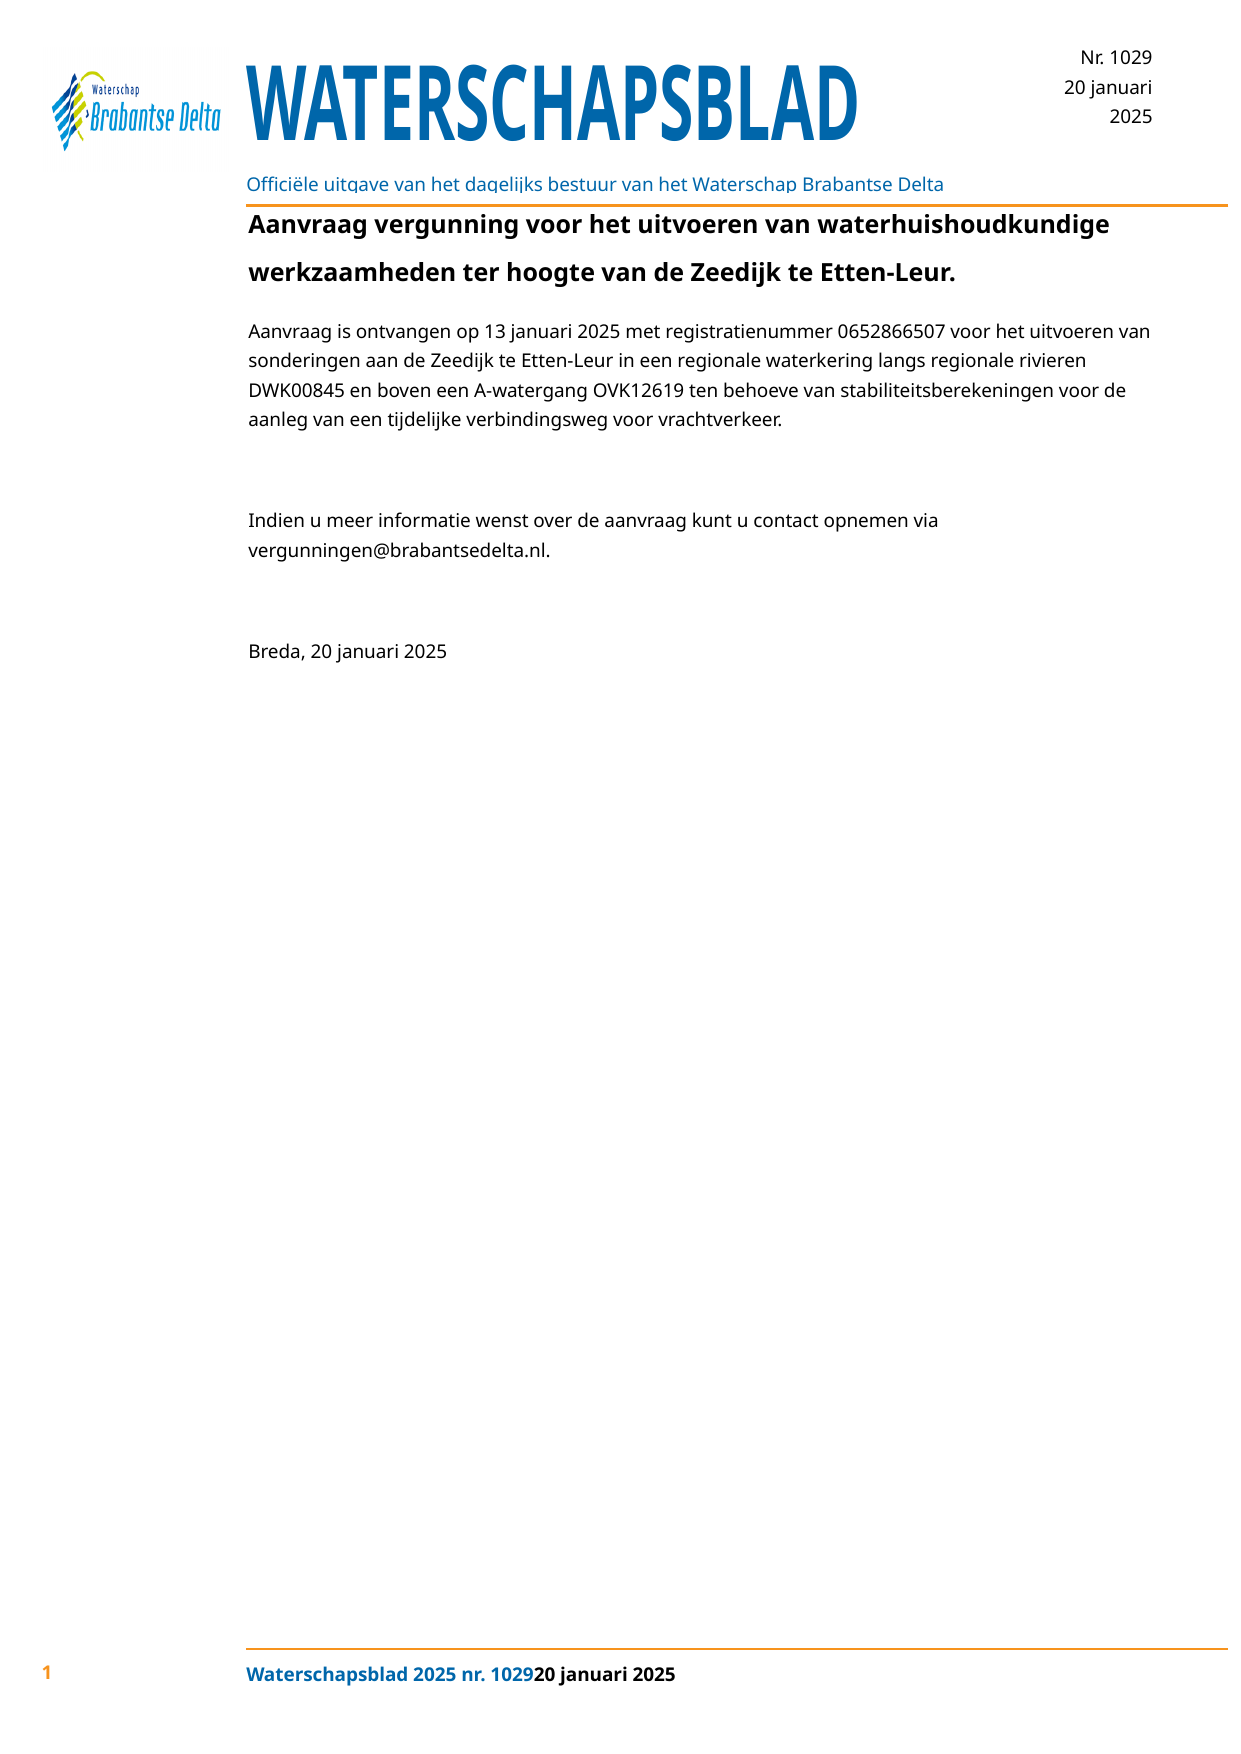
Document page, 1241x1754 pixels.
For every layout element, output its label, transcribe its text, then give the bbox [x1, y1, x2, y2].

text Indien u meer informatie wenst over de aanvraag kunt u contact opnemen via vergunningen@brabantsedelta.nl. [248, 507, 1152, 563]
text Aanvraag is ontvangen op 13 januari 2025 met registratienummer 0652866507 voor het uitvoeren van sonderingen aan de Zeedijk te Etten-Leur in een regionale waterkering langs regionale rivieren DWK00845 en boven een A-watergang OVK12619 ten behoeve van stabiliteitsberekeningen voor de aanleg van een tijdelijke verbindingsweg voor vrachtverkeer. [248, 318, 1152, 432]
text Breda, 20 januari 2025 [248, 638, 1152, 664]
picture [41, 47, 231, 172]
text Aanvraag vergunning voor het uitvoeren van waterhuishoudkundige werkzaamheden ter hoogte van de Zeedijk te Etten-Leur. [248, 207, 1152, 288]
